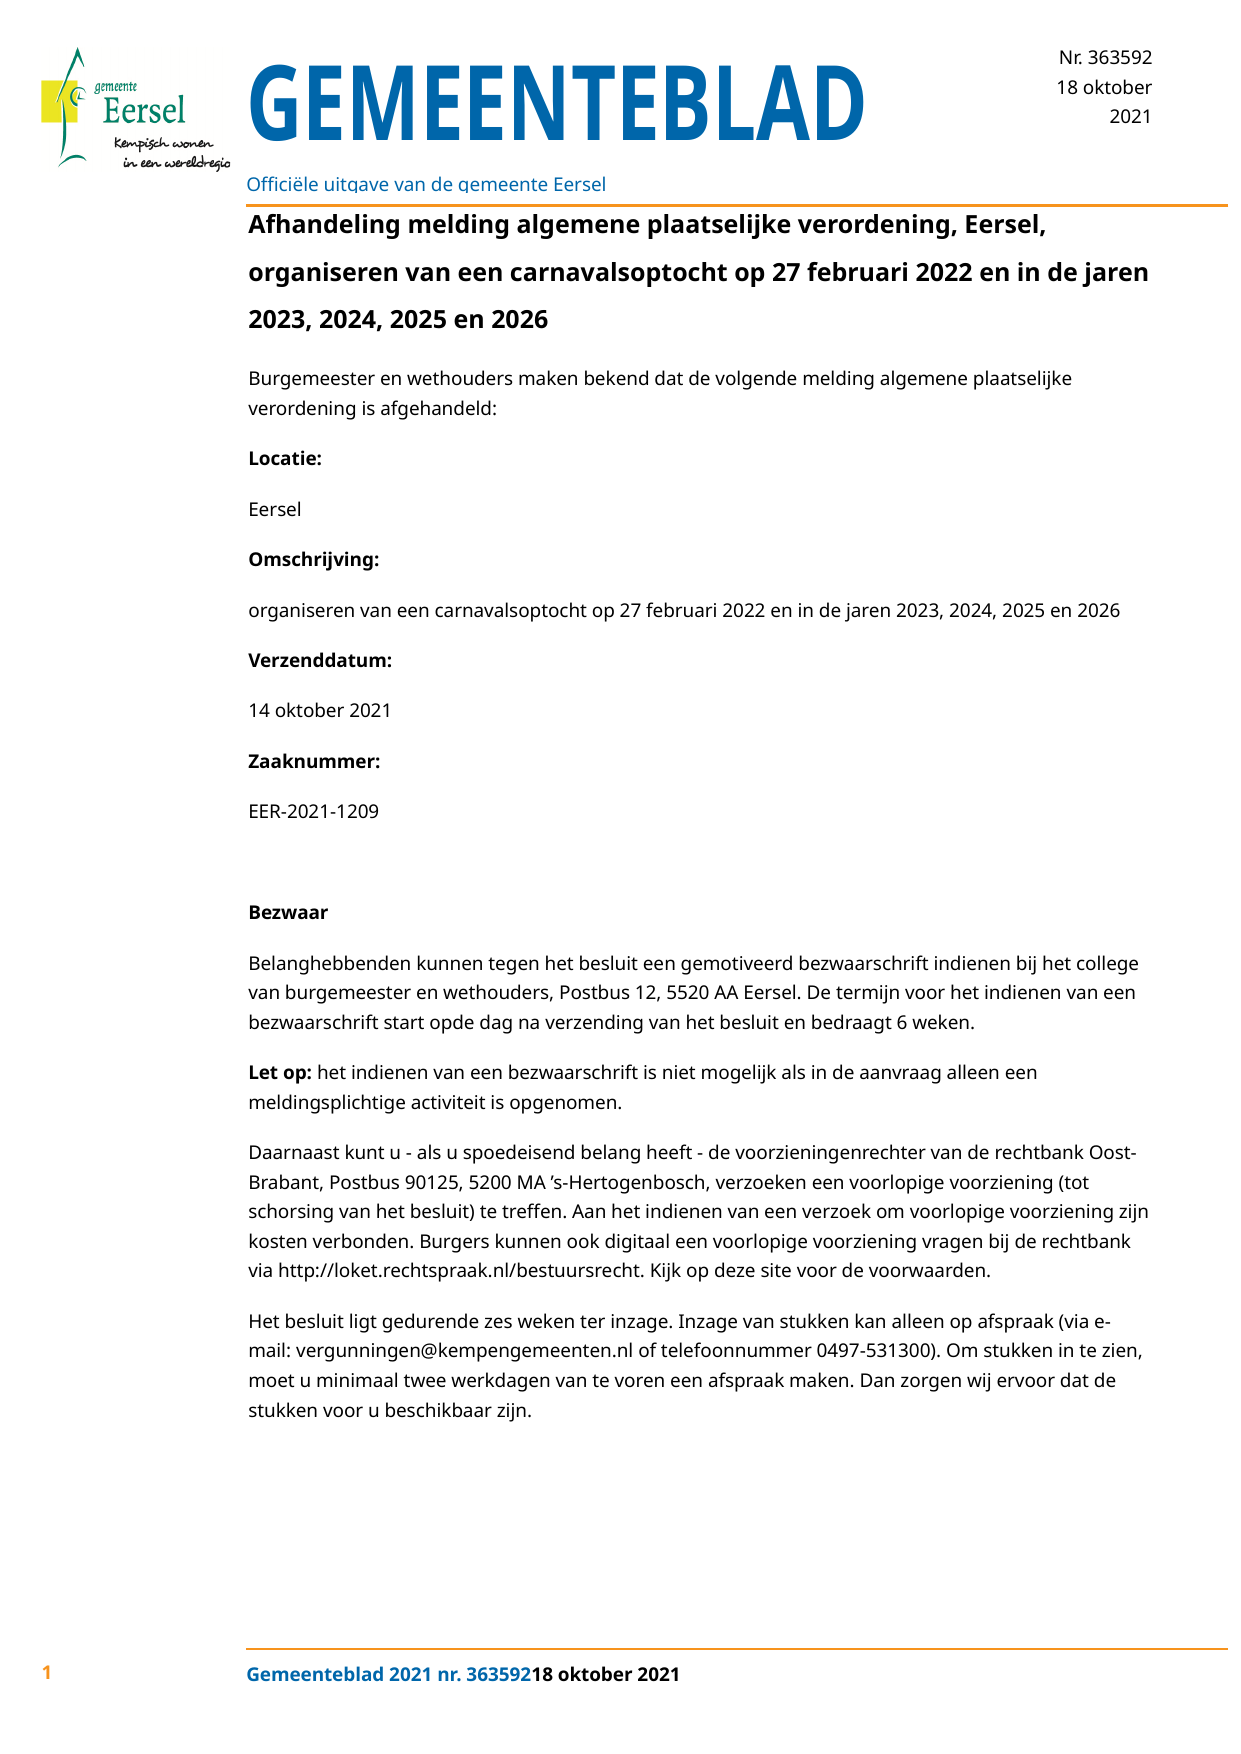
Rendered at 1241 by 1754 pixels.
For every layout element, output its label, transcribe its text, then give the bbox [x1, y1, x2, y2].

text Bezwaar [248, 899, 1152, 925]
text Omschrijving: [248, 546, 1152, 572]
text EER-2021-1209 [248, 798, 1152, 824]
text Locatie: [248, 446, 1152, 471]
text Daarnaast kunt u - als u spoedeisend belang heeft - de voorzieningenrechter van de rechtbank Oost-Brabant, Postbus 90125, 5200 MA ’s-Hertogenbosch, verzoeken een voorlopige voorziening (tot schorsing van het besluit) te treffen. Aan het indienen van een verzoek om voorlopige voorziening zijn kosten verbonden. Burgers kunnen ook digitaal een voorlopige voorziening vragen bij de rechtbank via http://loket.rechtspraak.nl/bestuursrecht. Kijk op deze site voor de voorwaarden. [248, 1139, 1152, 1283]
text Zaaknummer: [248, 748, 1152, 774]
picture [41, 47, 231, 172]
text Eersel [248, 496, 1152, 522]
text Belanghebbenden kunnen tegen het besluit een gemotiveerd bezwaarschrift indienen bij het college van burgemeester en wethouders, Postbus 12, 5520 AA Eersel. De termijn voor het indienen van een bezwaarschrift start opde dag na verzending van het besluit en bedraagt 6 weken. [248, 950, 1152, 1034]
text Afhandeling melding algemene plaatselijke verordening, Eersel, organiseren van een carnavalsoptocht op 27 februari 2022 en in de jaren 2023, 2024, 2025 en 2026 [248, 207, 1152, 336]
text organiseren van een carnavalsoptocht op 27 februari 2022 en in de jaren 2023, 2024, 2025 en 2026 [248, 597, 1152, 622]
text Verzenddatum: [248, 647, 1152, 673]
text Let op: het indienen van een bezwaarschrift is niet mogelijk als in de aanvraag alleen een meldingsplichtige activiteit is opgenomen. [248, 1059, 1152, 1114]
text Burgemeester en wethouders maken bekend dat de volgende melding algemene plaatselijke verordening is afgehandeld: [248, 366, 1152, 421]
text 14 oktober 2021 [248, 698, 1152, 723]
text Het besluit ligt gedurende zes weken ter inzage. Inzage van stukken kan alleen op afspraak (via e-mail: vergunningen@kempengemeenten.nl of telefoonnummer 0497-531300). Om stukken in te zien, moet u minimaal twee werkdagen van te voren een afspraak maken. Dan zorgen wij ervoor dat de stukken voor u beschikbaar zijn. [248, 1308, 1152, 1422]
